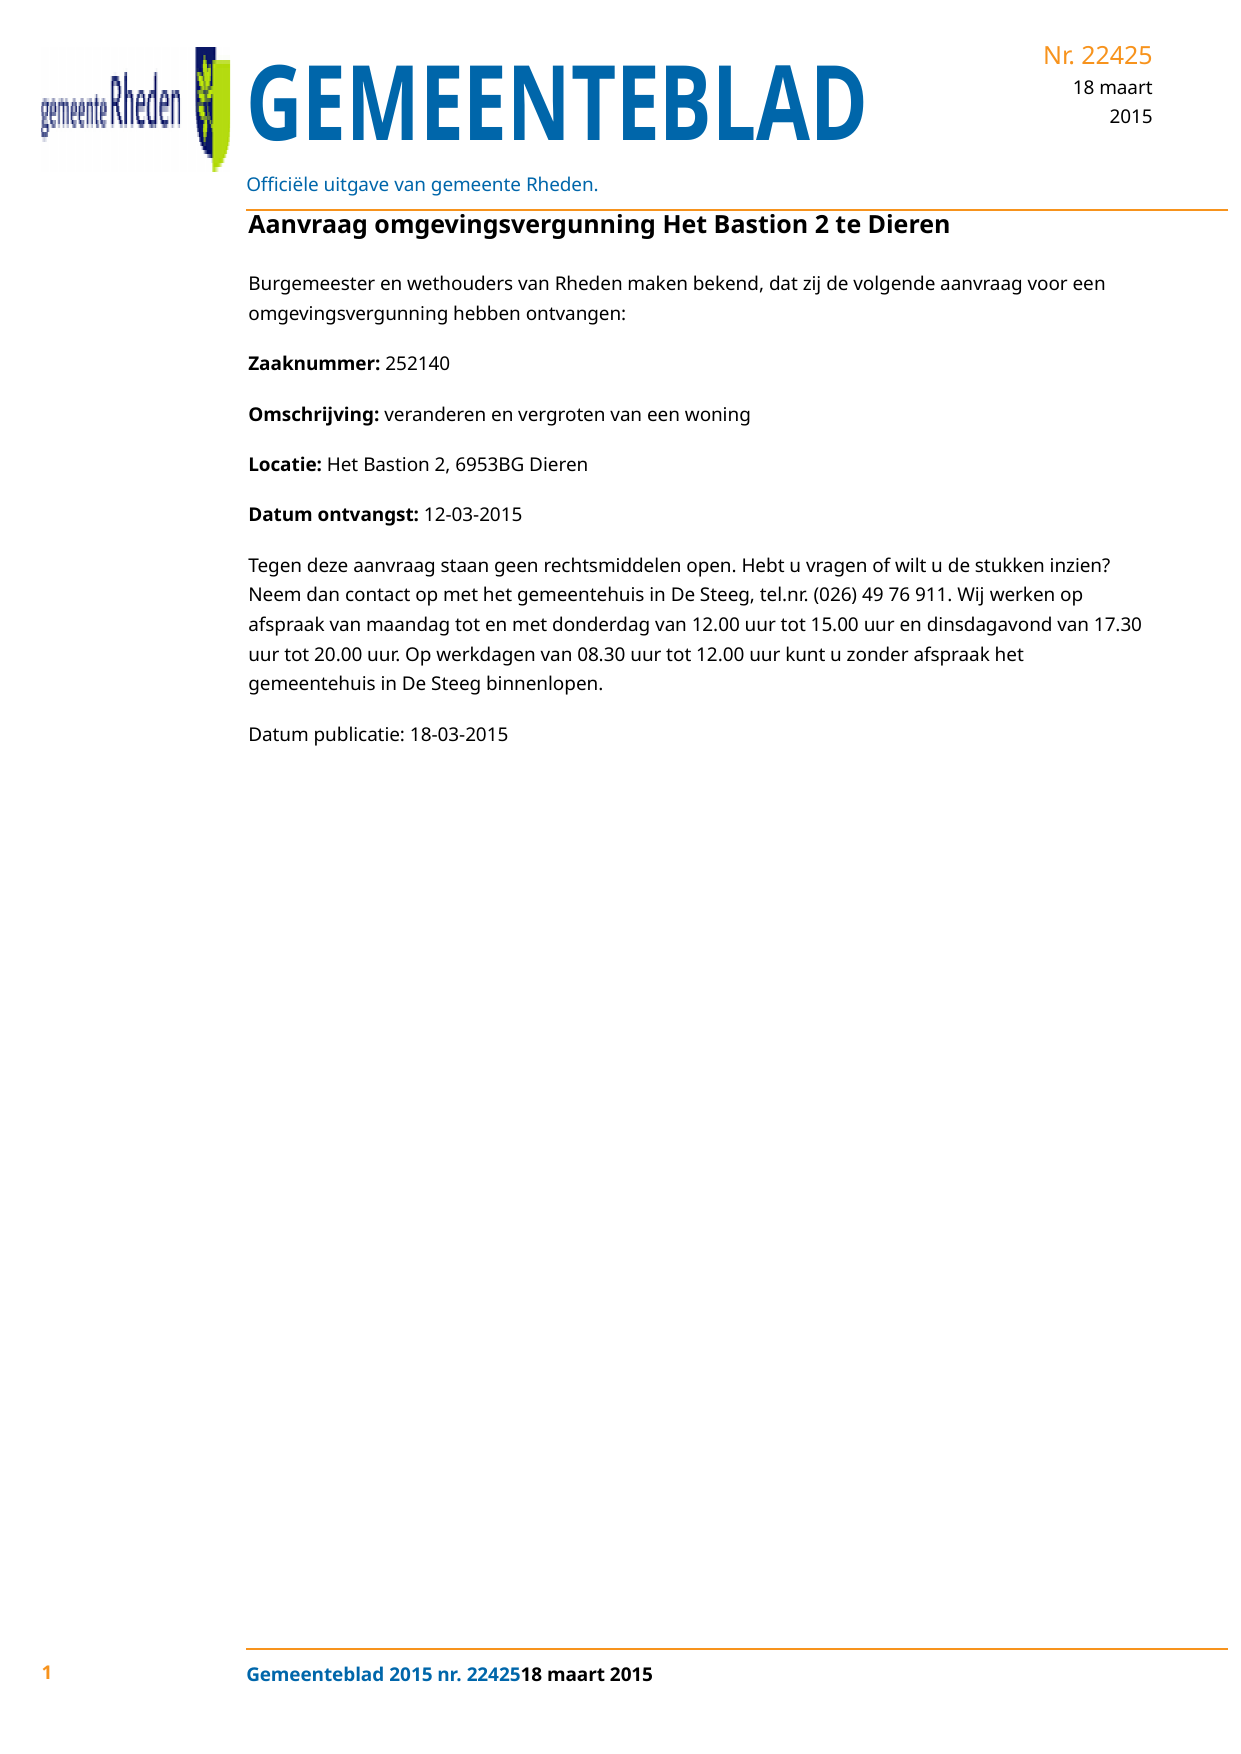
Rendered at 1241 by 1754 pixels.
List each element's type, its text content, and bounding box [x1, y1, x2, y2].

text Tegen deze aanvraag staan geen rechtsmiddelen open. Hebt u vragen of wilt u de stukken inzien? Neem dan contact op met het gemeentehuis in De Steeg, tel.nr. (026) 49 76 911. Wij werken op afspraak van maandag tot en met donderdag van 12.00 uur tot 15.00 uur en dinsdagavond van 17.30 uur tot 20.00 uur. Op werkdagen van 08.30 uur tot 12.00 uur kunt u zonder afspraak het gemeentehuis in De Steeg binnenlopen. [248, 552, 1152, 696]
text Datum ontvangst: 12-03-2015 [248, 502, 1152, 527]
text Datum publicatie: 18-03-2015 [248, 721, 1152, 746]
text Locatie: Het Bastion 2, 6953BG Dieren [248, 451, 1152, 477]
picture [41, 47, 231, 172]
text Burgemeester en wethouders van Rheden maken bekend, dat zij de volgende aanvraag voor een omgevingsvergunning hebben ontvangen: [248, 270, 1152, 326]
text Zaaknummer: 252140 [248, 350, 1152, 376]
text Omschrijving: veranderen en vergroten van een woning [248, 401, 1152, 426]
text Aanvraag omgevingsvergunning Het Bastion 2 te Dieren [248, 211, 1152, 241]
